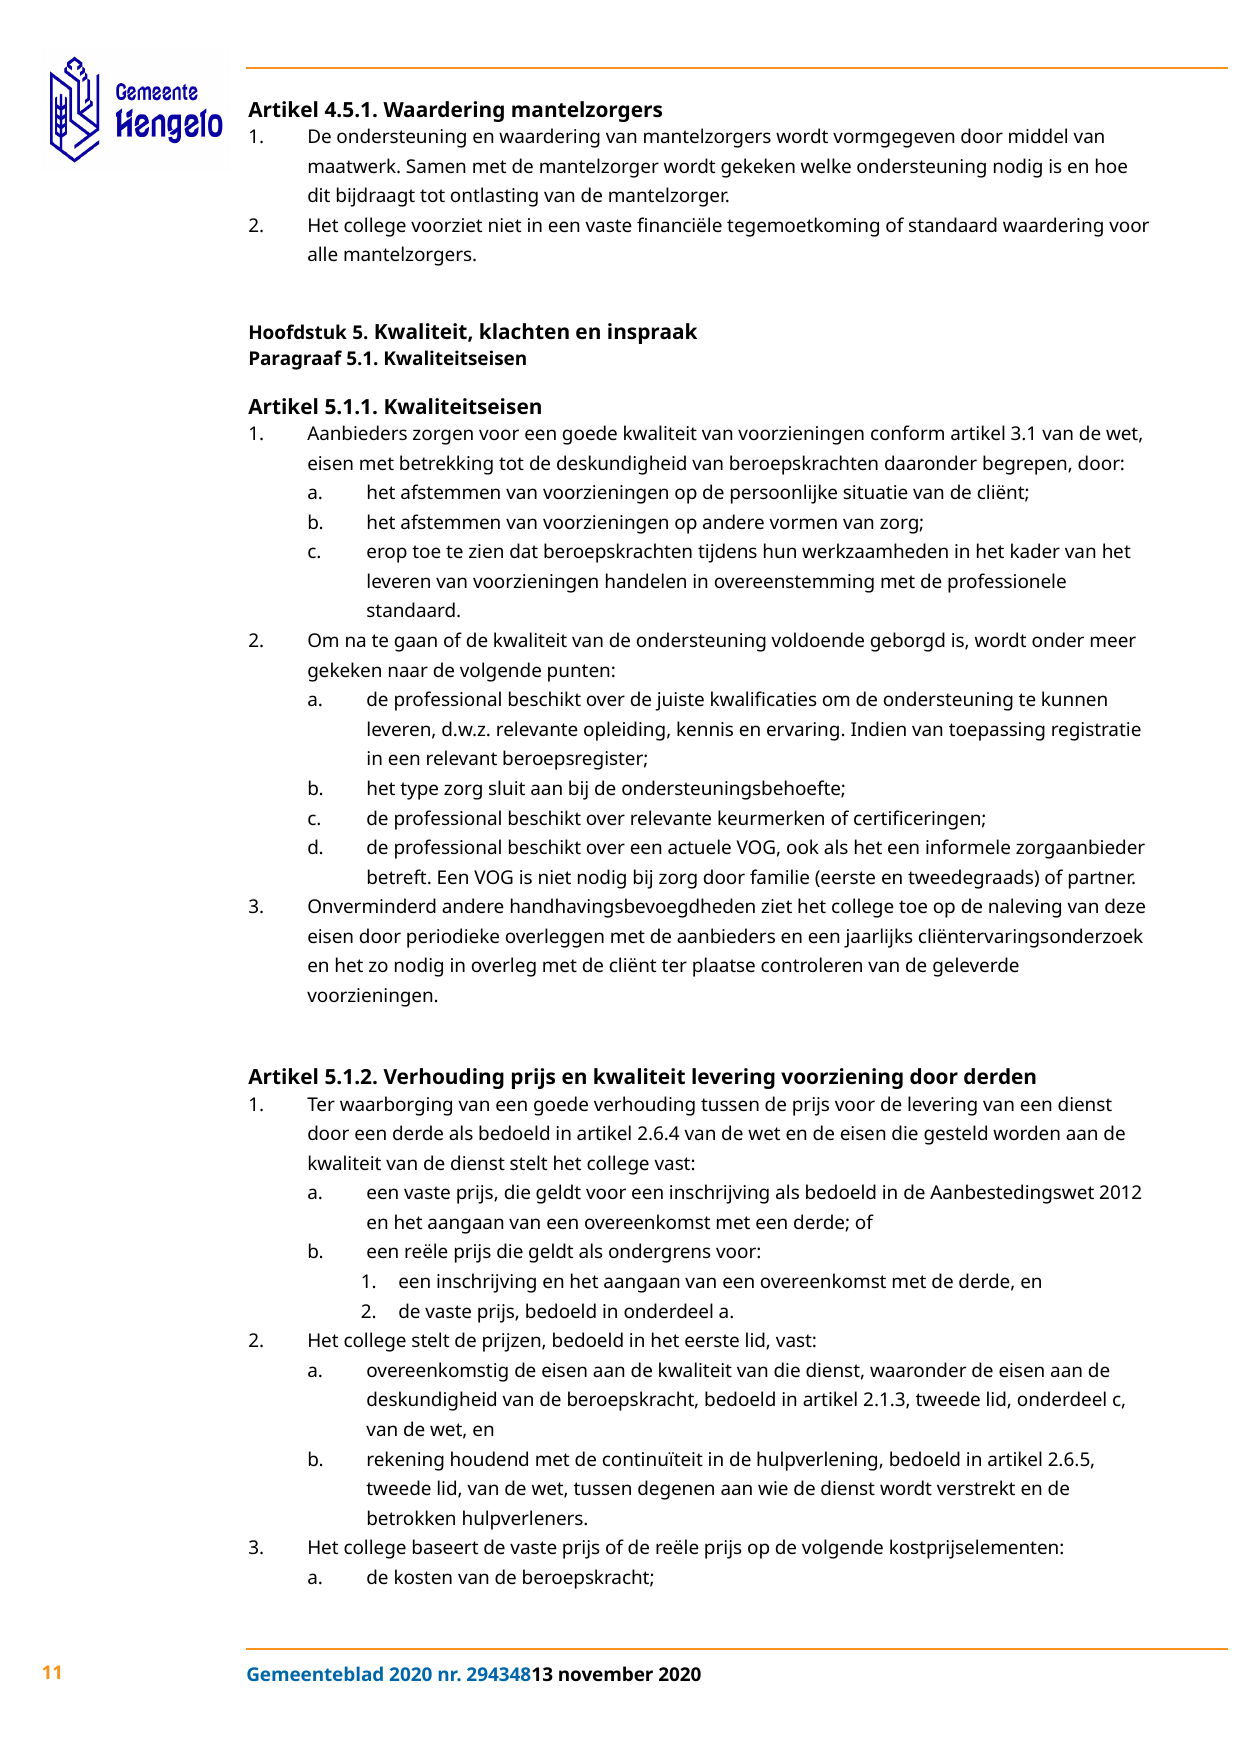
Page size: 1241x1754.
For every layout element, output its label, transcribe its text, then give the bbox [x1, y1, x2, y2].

list het afstemmen van voorzieningen op de persoonlijke situatie van de cliënt; [307, 479, 1152, 505]
list de professional beschikt over relevante keurmerken of certificeringen; [307, 805, 1152, 831]
list het type zorg sluit aan bij de ondersteuningsbehoefte; [307, 775, 1152, 801]
list de kosten van de beroepskracht; [307, 1564, 1152, 1590]
list een vaste prijs, die geldt voor een inschrijving als bedoeld in de Aanbestedingswet 2012 en het aangaan van een overeenkomst met een derde; of [307, 1179, 1152, 1235]
text Paragraaf 5.1. Kwaliteitseisen [248, 345, 1152, 371]
list Het college voorziet niet in een vaste financiële tegemoetkoming of standaard waardering voor alle mantelzorgers. [248, 212, 1152, 267]
list een inschrijving en het aangaan van een overeenkomst met de derde, en [361, 1268, 1152, 1294]
list Aanbieders zorgen voor een goede kwaliteit van voorzieningen conform artikel 3.1 van de wet, eisen met betrekking tot de deskundigheid van beroepskrachten daaronder begrepen, door: [248, 420, 1152, 476]
list Het college stelt de prijzen, bedoeld in het eerste lid, vast: [248, 1327, 1152, 1353]
text Hoofdstuk 5. Kwaliteit, klachten en inspraak [248, 317, 1152, 345]
list de professional beschikt over de juiste kwalificaties om de ondersteuning te kunnen leveren, d.w.z. relevante opleiding, kennis en ervaring. Indien van toepassing registratie in een relevant beroepsregister; [307, 686, 1152, 771]
text Artikel 5.1.2. Verhouding prijs en kwaliteit levering voorziening door derden [248, 1062, 1152, 1091]
text Artikel 4.5.1. Waardering mantelzorgers [248, 95, 1152, 123]
list De ondersteuning en waardering van mantelzorgers wordt vormgegeven door middel van maatwerk. Samen met de mantelzorger wordt gekeken welke ondersteuning nodig is en hoe dit bijdraagt tot ontlasting van de mantelzorger. [248, 123, 1152, 208]
list Onverminderd andere handhavingsbevoegdheden ziet het college toe op de naleving van deze eisen door periodieke overleggen met de aanbieders en een jaarlijks cliëntervaringsonderzoek en het zo nodig in overleg met de cliënt ter plaatse controleren van de geleverde voorzieningen. [248, 893, 1152, 1008]
list rekening houdend met de continuïteit in de hulpverlening, bedoeld in artikel 2.6.5, tweede lid, van de wet, tussen degenen aan wie de dienst wordt verstrekt en de betrokken hulpverleners. [307, 1446, 1152, 1531]
list Het college baseert de vaste prijs of de reële prijs op de volgende kostprijselementen: [248, 1534, 1152, 1560]
picture [41, 47, 231, 172]
list het afstemmen van voorzieningen op andere vormen van zorg; [307, 509, 1152, 535]
list overeenkomstig de eisen aan de kwaliteit van die dienst, waaronder de eisen aan de deskundigheid van de beroepskracht, bedoeld in artikel 2.1.3, tweede lid, onderdeel c, van de wet, en [307, 1357, 1152, 1442]
list Om na te gaan of de kwaliteit van de ondersteuning voldoende geborgd is, wordt onder meer gekeken naar de volgende punten: [248, 627, 1152, 683]
list de professional beschikt over een actuele VOG, ook als het een informele zorgaanbieder betreft. Een VOG is niet nodig bij zorg door familie (eerste en tweedegraads) of partner. [307, 834, 1152, 890]
list de vaste prijs, bedoeld in onderdeel a. [361, 1298, 1152, 1323]
list Ter waarborging van een goede verhouding tussen de prijs voor de levering van een dienst door een derde als bedoeld in artikel 2.6.4 van de wet en de eisen die gesteld worden aan de kwaliteit van de dienst stelt het college vast: [248, 1091, 1152, 1176]
list erop toe te zien dat beroepskrachten tijdens hun werkzaamheden in het kader van het leveren van voorzieningen handelen in overeenstemming met de professionele standaard. [307, 538, 1152, 623]
text Artikel 5.1.1. Kwaliteitseisen [248, 392, 1152, 420]
list een reële prijs die geldt als ondergrens voor: [307, 1239, 1152, 1264]
